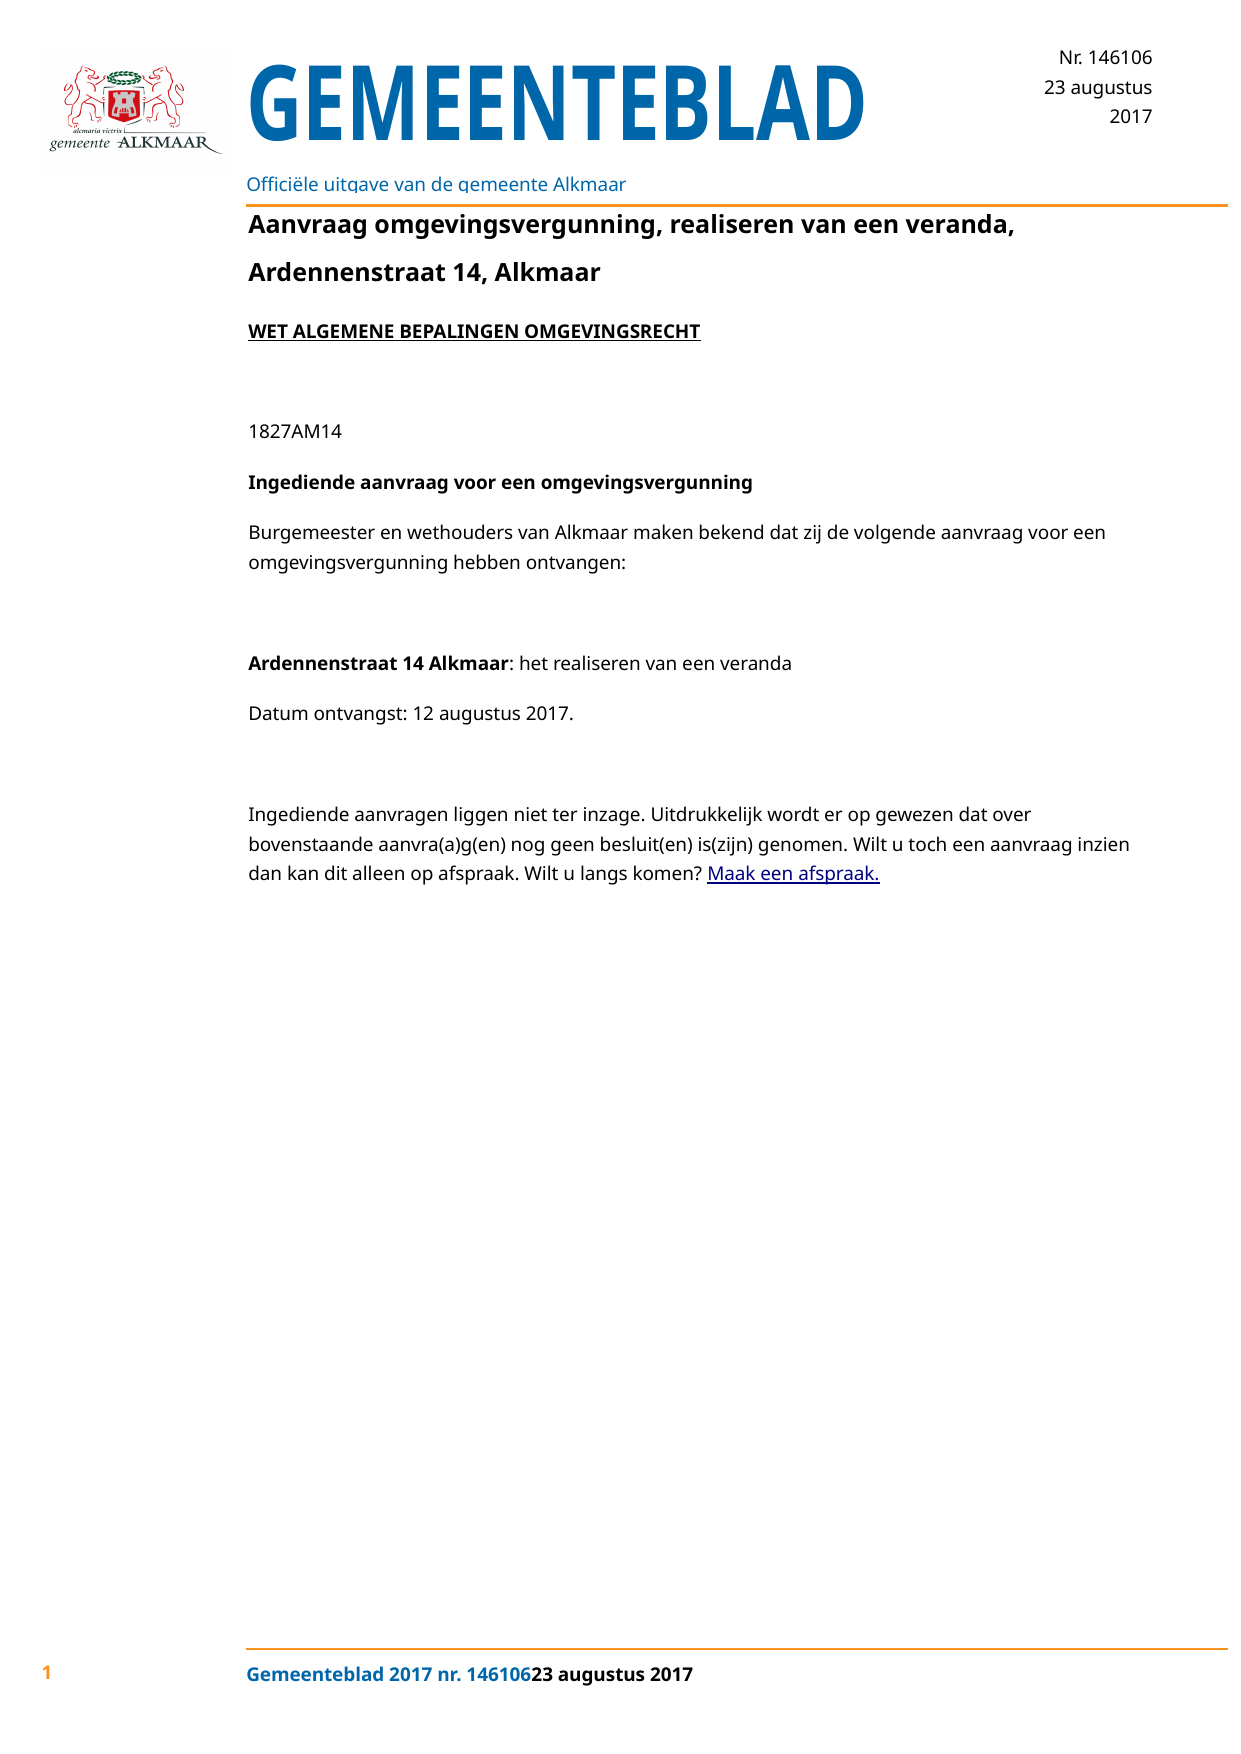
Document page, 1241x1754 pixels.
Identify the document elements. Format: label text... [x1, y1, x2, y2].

text WET ALGEMENE BEPALINGEN OMGEVINGSRECHT [248, 318, 1152, 344]
text Aanvraag omgevingsvergunning, realiseren van een veranda, Ardennenstraat 14, Alkmaar [248, 207, 1152, 288]
text Burgemeester en wethouders van Alkmaar maken bekend dat zij de volgende aanvraag voor een omgevingsvergunning hebben ontvangen: [248, 519, 1152, 575]
text Ingediende aanvragen liggen niet ter inzage. Uitdrukkelijk wordt er op gewezen dat over bovenstaande aanvra(a)g(en) nog geen besluit(en) is(zijn) genomen. Wilt u toch een aanvraag inzien dan kan dit alleen op afspraak. Wilt u langs komen? Maak een afspraak. [248, 801, 1152, 886]
text Datum ontvangst: 12 augustus 2017. [248, 700, 1152, 726]
text 1827AM14 [248, 419, 1152, 444]
text Ingediende aanvraag voor een omgevingsvergunning [248, 469, 1152, 495]
picture [41, 47, 231, 172]
text Ardennenstraat 14 Alkmaar: het realiseren van een veranda [248, 650, 1152, 676]
